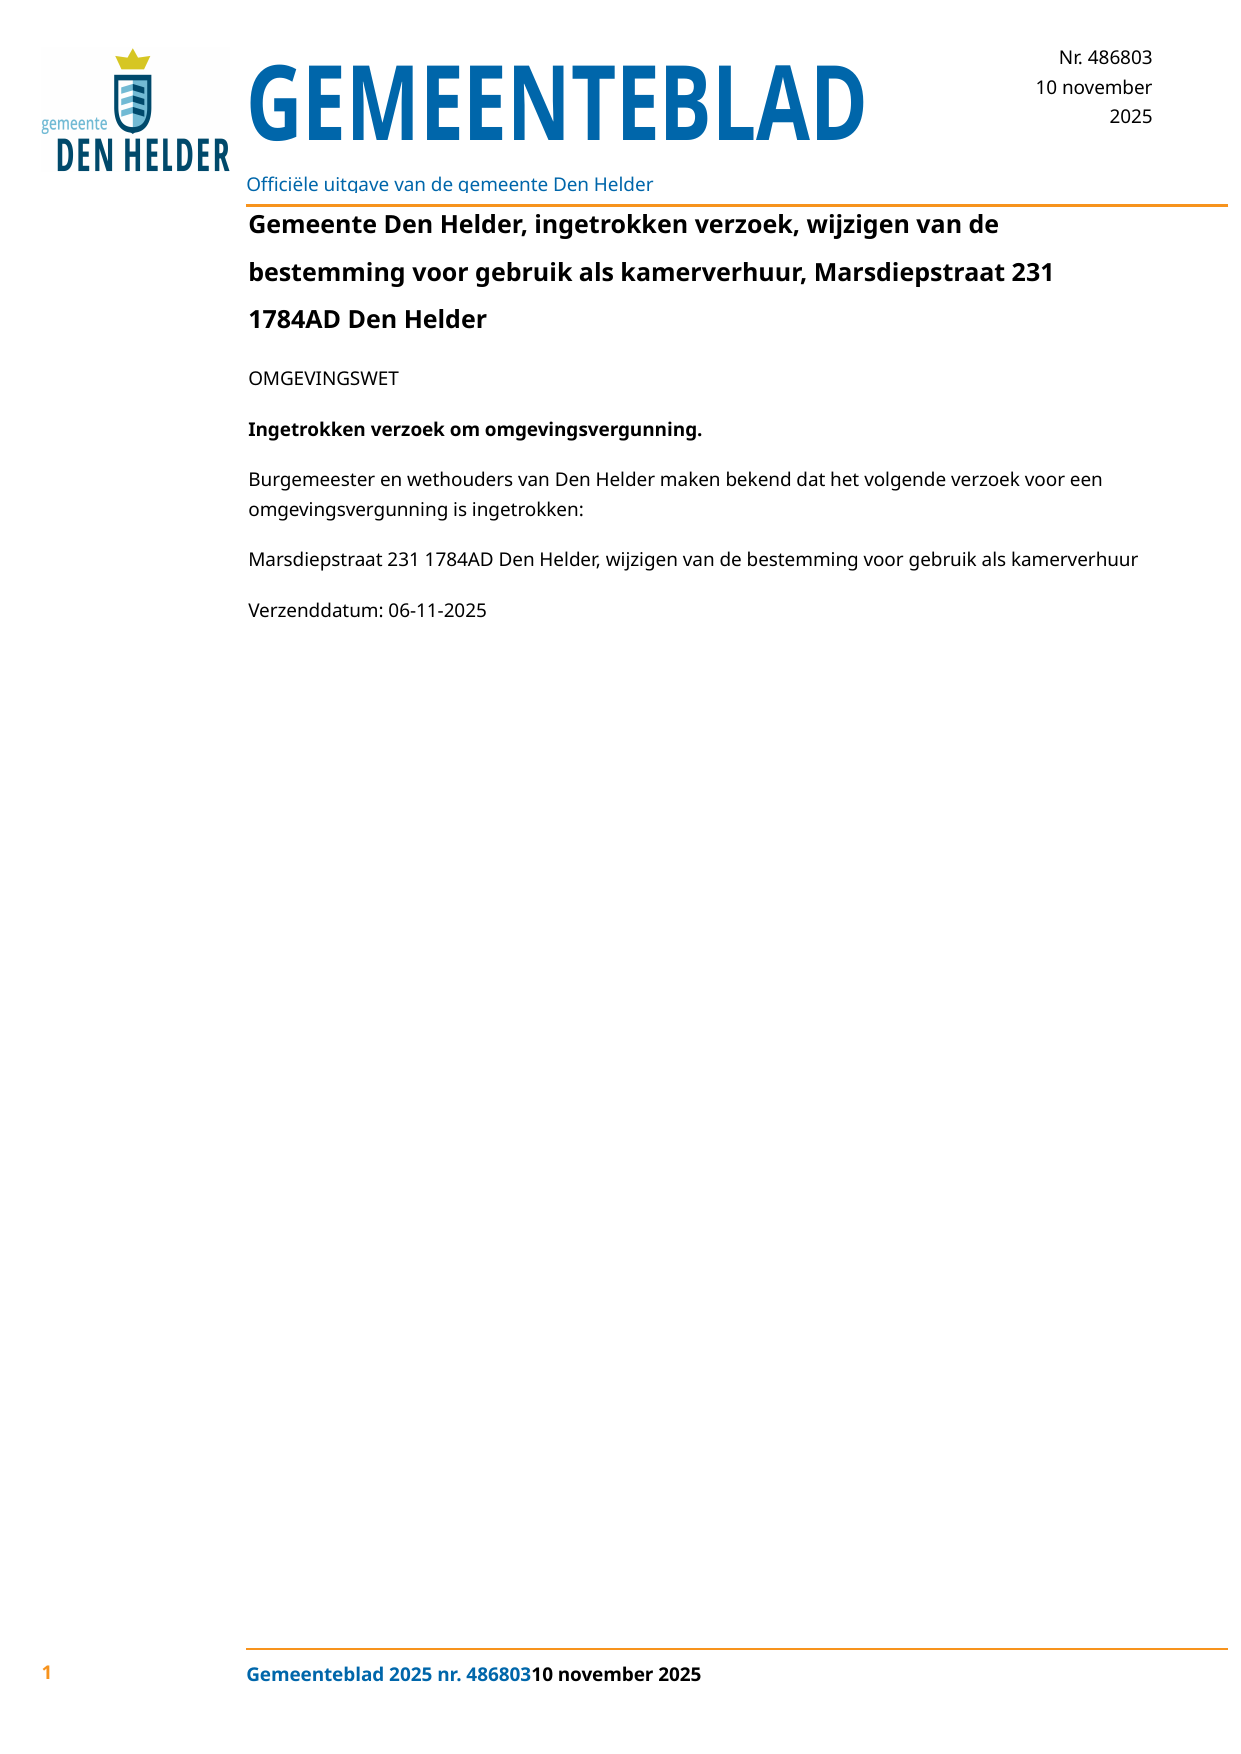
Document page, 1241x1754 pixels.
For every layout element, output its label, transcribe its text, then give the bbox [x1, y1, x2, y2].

picture [63, 144, 68, 165]
picture [220, 160, 224, 172]
text Marsdiepstraat 231 1784AD Den Helder, wijzigen van de bestemming voor gebruik als kamerverhuur [248, 546, 1152, 572]
text Burgemeester en wethouders van Den Helder maken bekend dat het volgende verzoek voor een omgevingsvergunning is ingetrokken: [248, 466, 1152, 522]
text Gemeente Den Helder, ingetrokken verzoek, wijzigen van de bestemming voor gebruik als kamerverhuur, Marsdiepstraat 231 1784AD Den Helder [248, 207, 1152, 336]
text Verzenddatum: 06-11-2025 [248, 597, 1152, 622]
text Ingetrokken verzoek om omgevingsvergunning. [248, 416, 1152, 442]
picture [182, 144, 187, 165]
picture [130, 157, 135, 172]
picture [41, 47, 231, 172]
text OMGEVINGSWET [248, 366, 1152, 391]
picture [100, 154, 106, 172]
